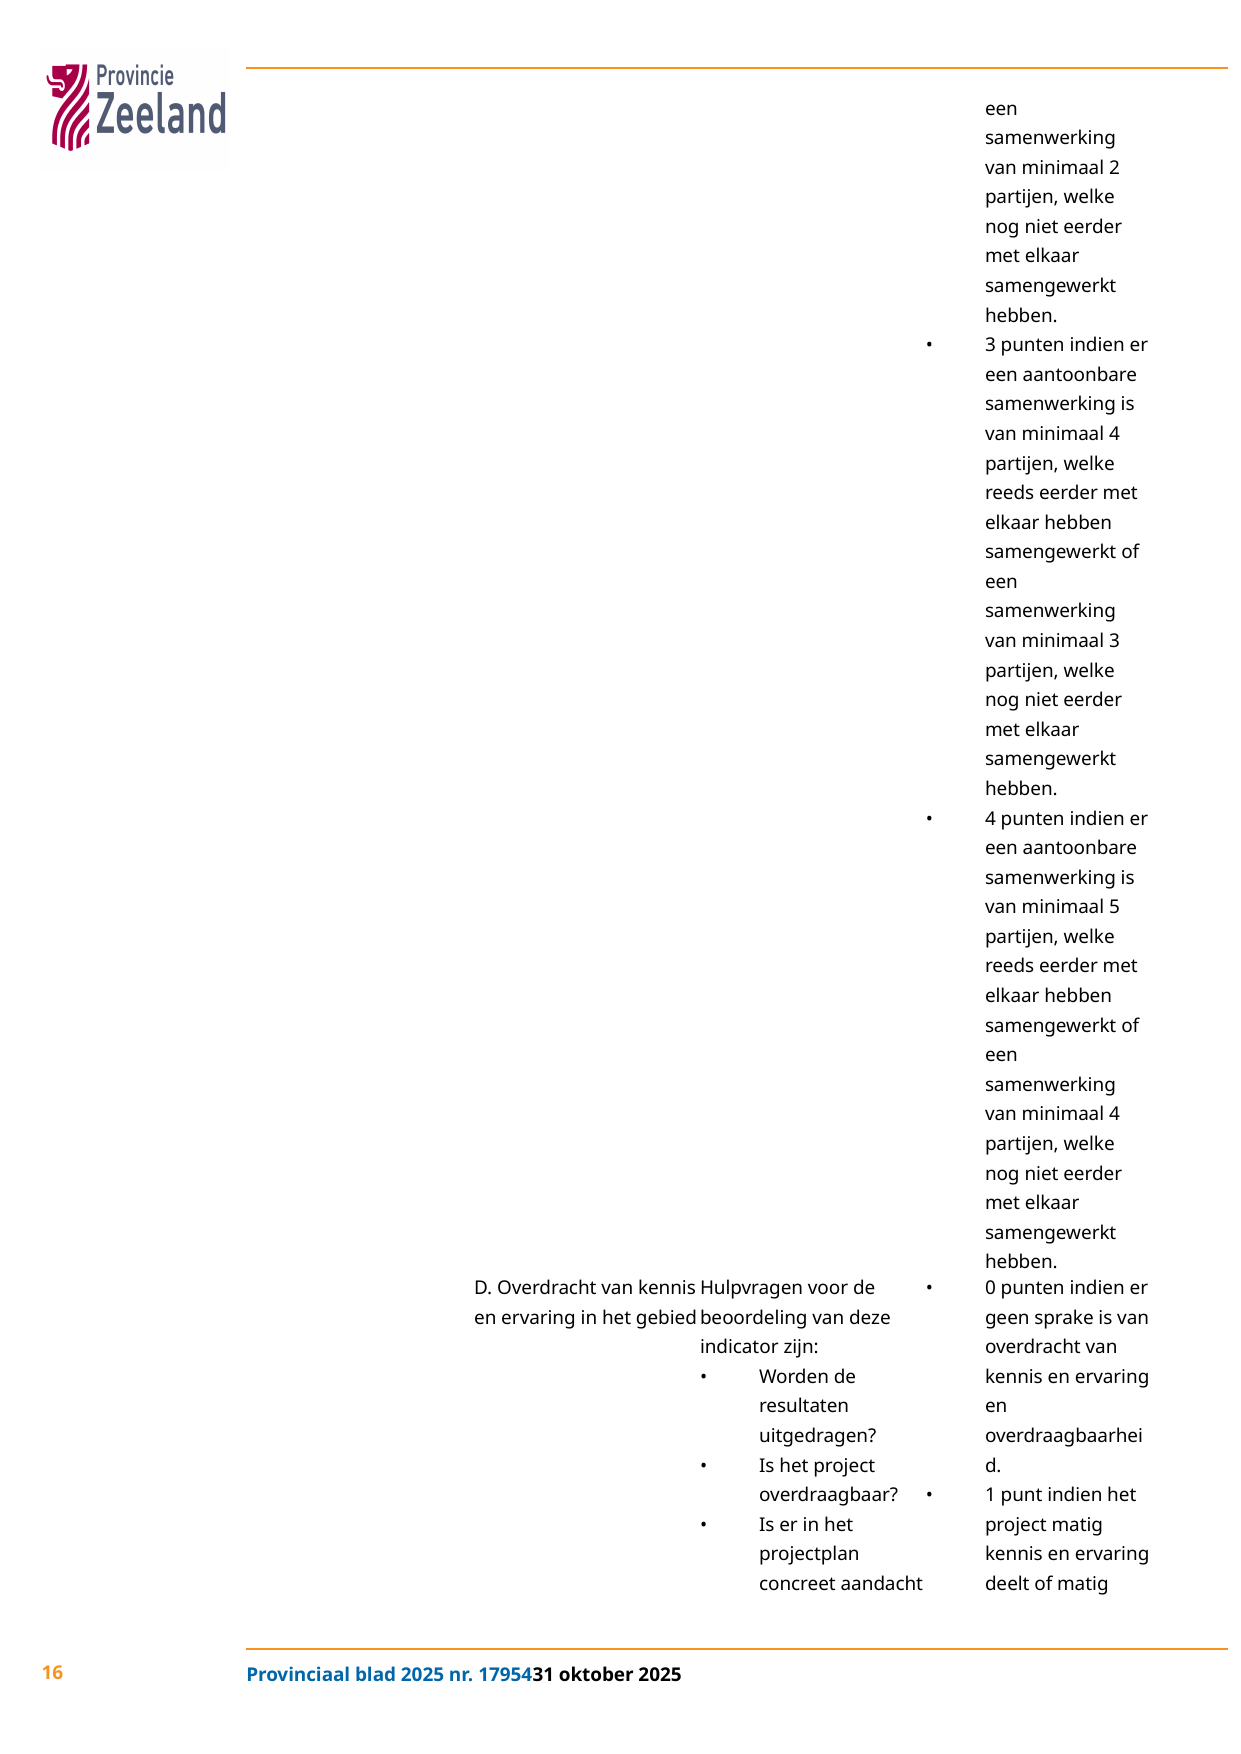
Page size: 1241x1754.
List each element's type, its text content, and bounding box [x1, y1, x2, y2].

table_cell Hulpvragen voor de beoordeling van deze indicator zijn: Worden de resultaten uitgedragen? Is het project overdraagbaar? Is er in het projectplan concreet aandacht [700, 1274, 926, 1596]
table_cell [474, 95, 700, 1274]
table_cell 0 punten indien er geen sprake is van overdracht van kennis en ervaring en overdraagbaarheid. 1 punt indien het project matig kennis en ervaring deelt of matig [926, 1274, 1152, 1596]
table_cell een samenwerking van minimaal 2 partijen, welke nog niet eerder met elkaar samengewerkt hebben. 3 punten indien er een aantoonbare samenwerking is van minimaal 4 partijen, welke reeds eerder met elkaar hebben samengewerkt of een samenwerking van minimaal 3 partijen, welke nog niet eerder met elkaar samengewerkt hebben. 4 punten indien er een aantoonbare samenwerking is van minimaal 5 partijen, welke reeds eerder met elkaar hebben samengewerkt of een samenwerking van minimaal 4 partijen, welke nog niet eerder met elkaar samengewerkt hebben. [926, 95, 1152, 1274]
picture [41, 47, 231, 172]
table_cell [248, 95, 474, 1596]
table_cell D. Overdracht van kennis en ervaring in het gebied [474, 1274, 700, 1596]
table_cell [700, 95, 926, 1274]
